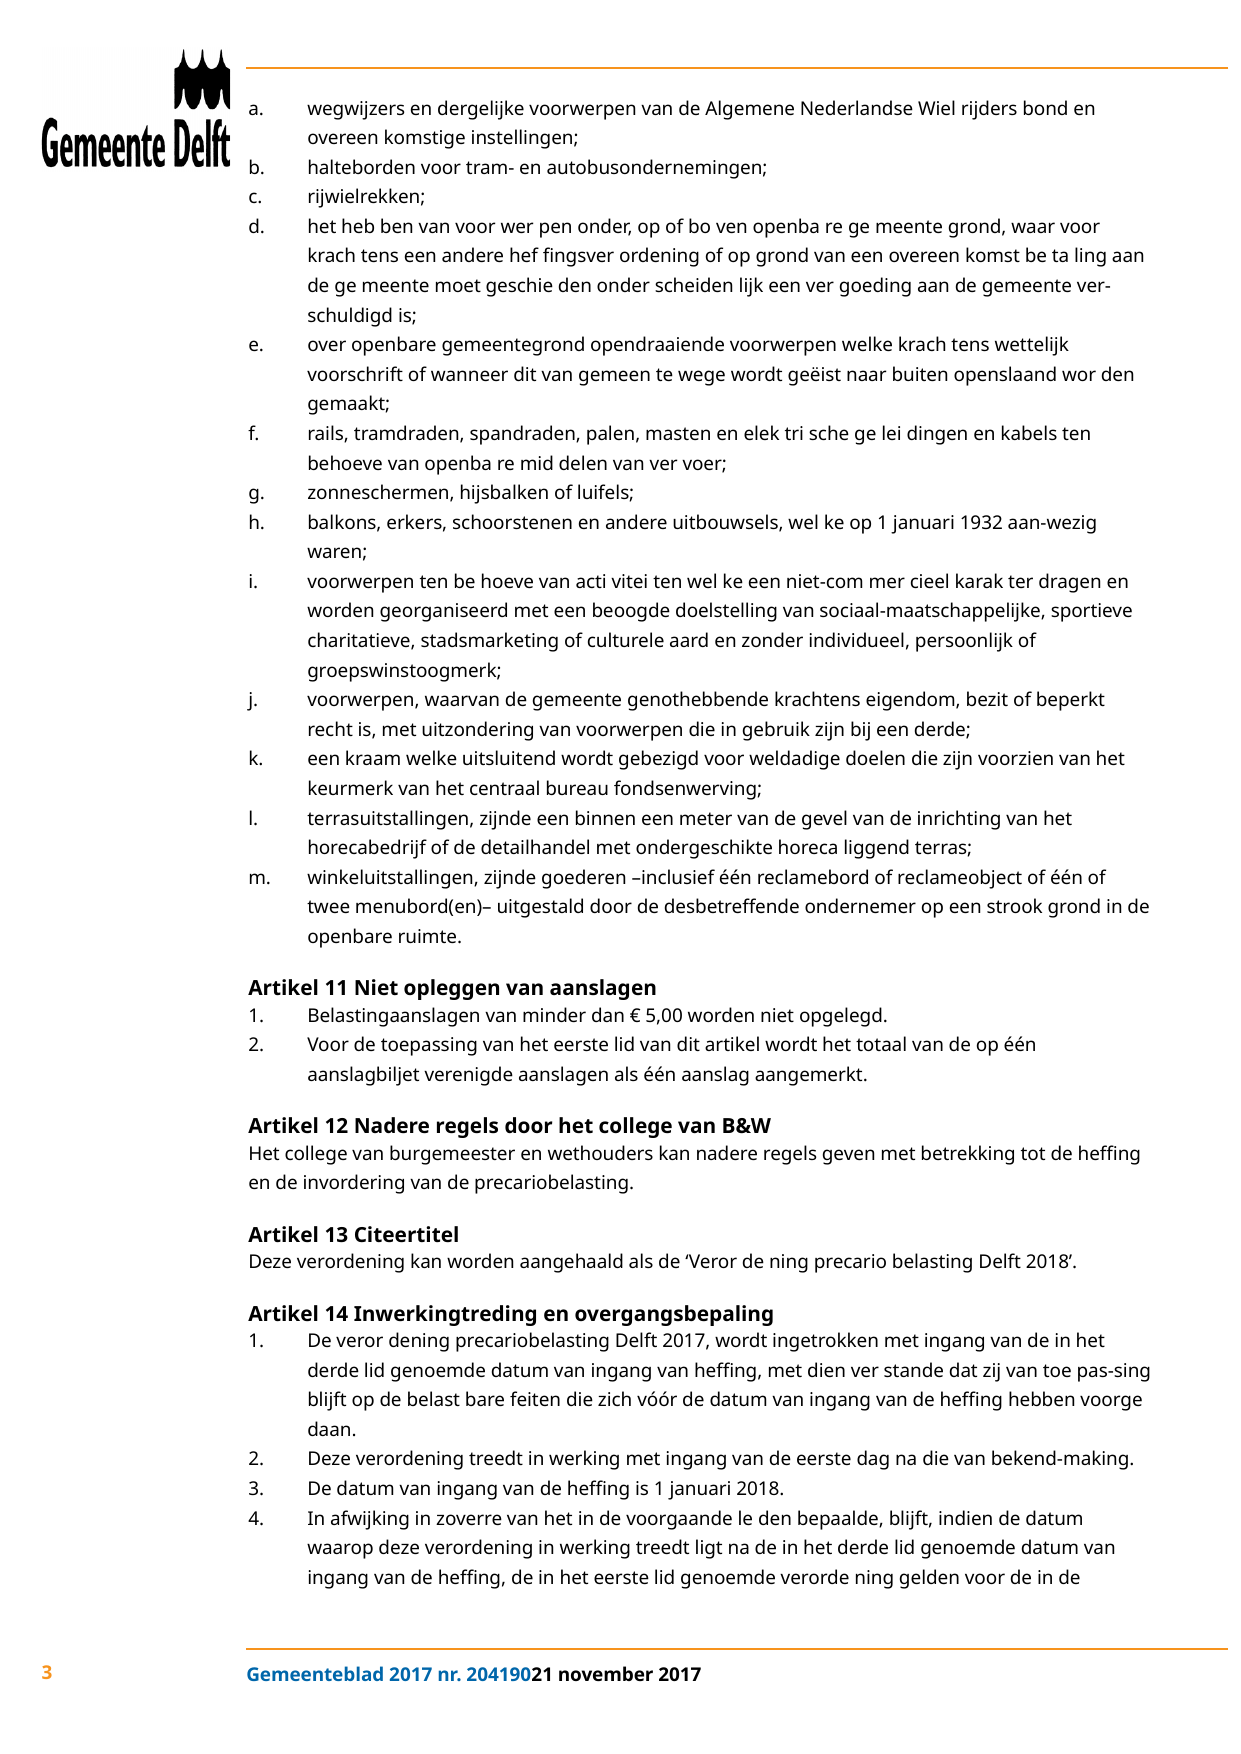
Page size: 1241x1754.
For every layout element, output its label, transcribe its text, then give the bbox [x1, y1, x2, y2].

list Deze verordening treedt in werking met ingang van de eerste dag na die van bekend-making. [248, 1446, 1152, 1471]
text Artikel 13 Citeertitel [248, 1220, 1152, 1248]
list Voor de toepassing van het eerste lid van dit artikel wordt het totaal van de op één aanslagbiljet verenigde aanslagen als één aanslag aangemerkt. [248, 1032, 1152, 1087]
list rails, tramdraden, spandraden, palen, masten en elek tri sche ge lei dingen en kabels ten behoeve van openba re mid delen van ver voer; [248, 420, 1152, 476]
list voorwerpen ten be hoeve van acti vitei ten wel ke een niet-com mer cieel karak ter dragen en worden georganiseerd met een beoogde doelstelling van sociaal-maatschappelijke, sportieve charitatieve, stadsmarketing of culturele aard en zonder individueel, persoonlijk of groepswinstoogmerk; [248, 568, 1152, 683]
list rijwielrekken; [248, 183, 1152, 209]
list balkons, erkers, schoorstenen en andere uitbouwsels, wel ke op 1 januari 1932 aan-wezig waren; [248, 509, 1152, 564]
list wegwijzers en dergelijke voorwerpen van de Algemene Nederlandse Wiel rijders bond en overeen komstige instellingen; [248, 95, 1152, 150]
text Artikel 12 Nadere regels door het college van B&W [248, 1112, 1152, 1140]
list het heb ben van voor wer pen onder, op of bo ven openba re ge meente grond, waar voor krach tens een andere hef fingsver ordening of op grond van een overeen komst be ta ling aan de ge meente moet geschie den onder scheiden lijk een ver goeding aan de gemeente ver-schuldigd is; [248, 213, 1152, 328]
text Het college van burgemeester en wethouders kan nadere regels geven met betrekking tot de heffing en de invordering van de precariobelasting. [248, 1140, 1152, 1195]
text Artikel 14 Inwerkingtreding en overgangsbepaling [248, 1299, 1152, 1327]
list voorwerpen, waarvan de gemeente genothebbende krachtens eigendom, bezit of beperkt recht is, met uitzondering van voorwerpen die in gebruik zijn bij een derde; [248, 686, 1152, 742]
list over openbare gemeentegrond opendraaiende voorwerpen welke krach tens wettelijk voorschrift of wanneer dit van gemeen te wege wordt geëist naar buiten openslaand wor den gemaakt; [248, 331, 1152, 416]
list terrasuitstallingen, zijnde een binnen een meter van de gevel van de inrichting van het horecabedrijf of de detailhandel met ondergeschikte horeca liggend terras; [248, 805, 1152, 860]
list De veror dening precariobelasting Delft 2017, wordt ingetrokken met ingang van de in het derde lid genoemde datum van ingang van heffing, met dien ver stande dat zij van toe pas-sing blijft op de belast bare feiten die zich vóór de datum van ingang van de heffing hebben voorge daan. [248, 1327, 1152, 1442]
list halteborden voor tram- en autobusondernemingen; [248, 154, 1152, 180]
list Belastingaanslagen van minder dan € 5,00 worden niet opgelegd. [248, 1002, 1152, 1028]
picture [41, 47, 231, 172]
text Artikel 11 Niet opleggen van aanslagen [248, 973, 1152, 1002]
list winkeluitstallingen, zijnde goederen –inclusief één reclamebord of reclameobject of één of twee menubord(en)– uitgestald door de desbetreffende ondernemer op een strook grond in de openbare ruimte. [248, 864, 1152, 949]
list De datum van ingang van de heffing is 1 januari 2018. [248, 1475, 1152, 1501]
list In afwijking in zoverre van het in de voorgaande le den bepaalde, blijft, indien de datum waarop deze verordening in werking treedt ligt na de in het derde lid genoemde datum van ingang van de heffing, de in het eerste lid genoemde verorde ning gelden voor de in de [248, 1505, 1152, 1590]
text Deze verordening kan worden aangehaald als de ‘Veror de ning precario belasting Delft 2018’. [248, 1248, 1152, 1274]
list een kraam welke uitsluitend wordt gebezigd voor weldadige doelen die zijn voorzien van het keurmerk van het centraal bureau fondsenwerving; [248, 746, 1152, 801]
list zonneschermen, hijsbalken of luifels; [248, 479, 1152, 505]
